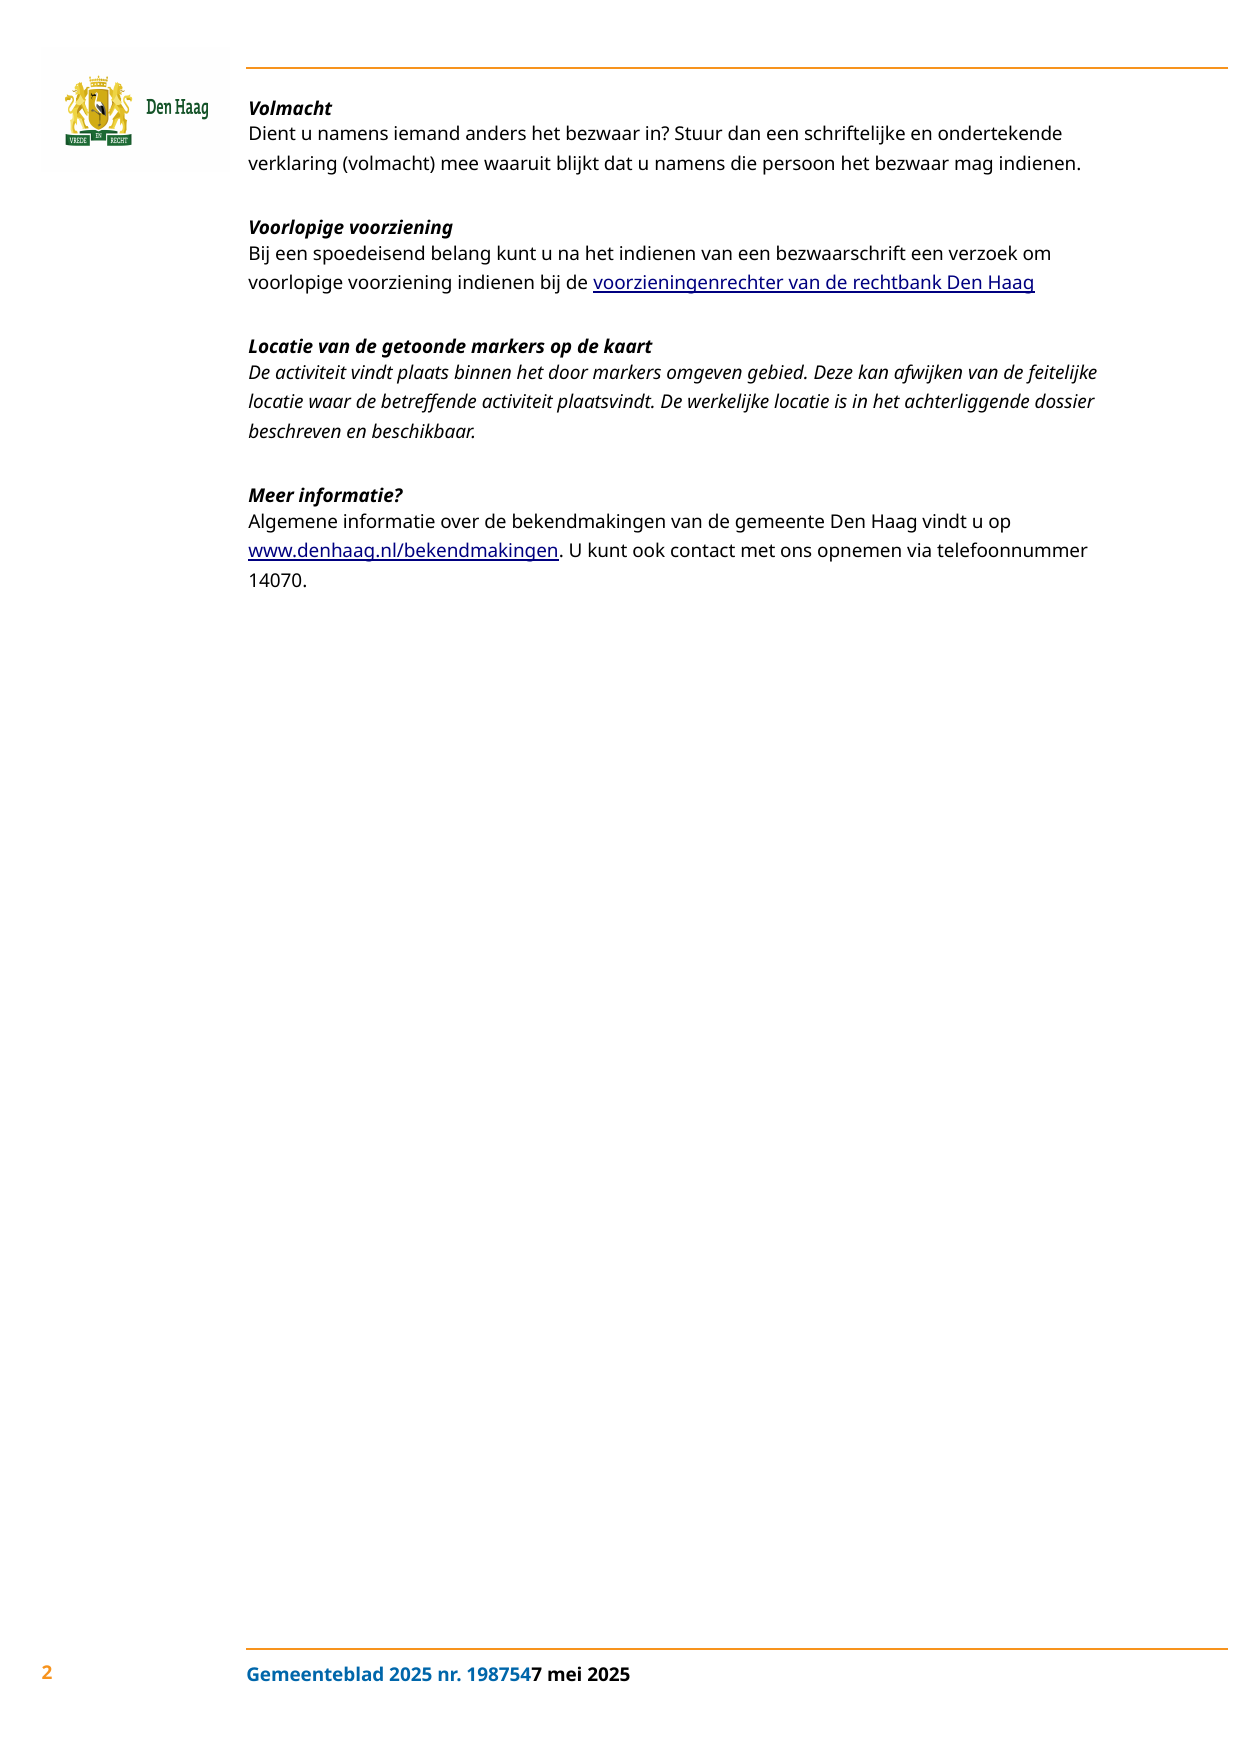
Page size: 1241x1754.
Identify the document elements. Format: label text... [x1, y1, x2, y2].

text De activiteit vindt plaats binnen het door markers omgeven gebied. Deze kan afwijken van de feitelijke locatie waar de betreffende activiteit plaatsvindt. De werkelijke locatie is in het achterliggende dossier beschreven en beschikbaar. [248, 359, 1152, 444]
text Volmacht [248, 95, 1152, 121]
text Bij een spoedeisend belang kunt u na het indienen van een bezwaarschrift een verzoek om voorlopige voorziening indienen bij de voorzieningenrechter van de rechtbank Den Haag [248, 240, 1152, 295]
text Meer informatie? [248, 482, 1152, 508]
text Algemene informatie over de bekendmakingen van de gemeente Den Haag vindt u op www.denhaag.nl/bekendmakingen. U kunt ook contact met ons opnemen via telefoonnummer 14070. [248, 508, 1152, 593]
picture [41, 47, 231, 172]
text Locatie van de getoonde markers op de kaart [248, 333, 1152, 359]
text Voorlopige voorziening [248, 214, 1152, 240]
text Dient u namens iemand anders het bezwaar in? Stuur dan een schriftelijke en ondertekende verklaring (volmacht) mee waaruit blijkt dat u namens die persoon het bezwaar mag indienen. [248, 121, 1152, 176]
